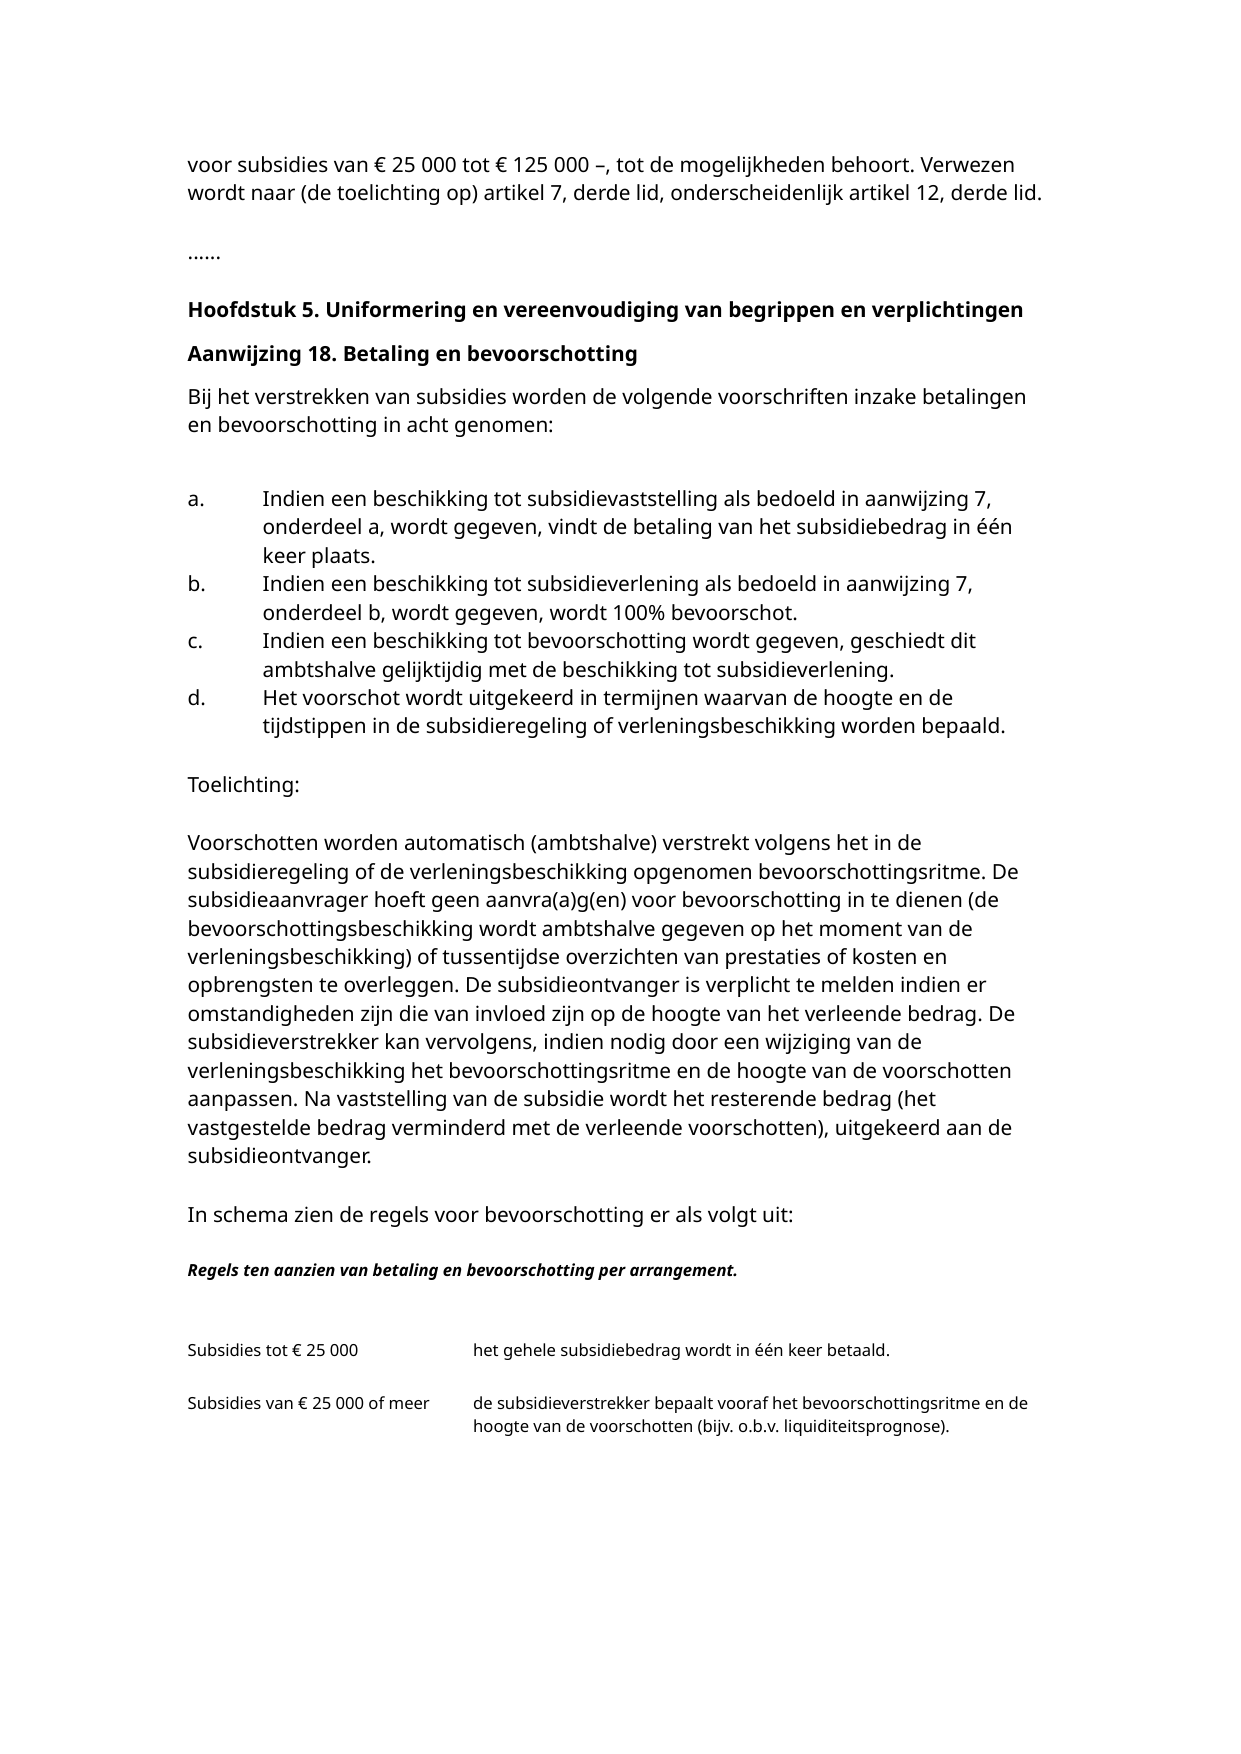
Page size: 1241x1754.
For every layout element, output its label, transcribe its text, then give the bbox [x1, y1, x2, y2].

text Aanwijzing 18. Betaling en bevoorschotting [187, 339, 1053, 367]
text Bij het verstrekken van subsidies worden de volgende voorschriften inzake betalingen en bevoorschotting in acht genomen: [187, 382, 1053, 439]
table_cell de subsidieverstrekker bepaalt vooraf het bevoorschottingsritme en de hoogte van de voorschotten (bijv. o.b.v. liquiditeitsprognose). [473, 1391, 1053, 1467]
text In schema zien de regels voor bevoorschotting er als volgt uit: [187, 1200, 1053, 1228]
text Toelichting: [187, 770, 1053, 798]
list Indien een beschikking tot bevoorschotting wordt gegeven, geschiedt dit ambtshalve gelijktijdig met de beschikking tot subsidieverlening. [187, 626, 1053, 683]
list Indien een beschikking tot subsidievaststelling als bedoeld in aanwijzing 7, onderdeel a, wordt gegeven, vindt de betaling van het subsidiebedrag in één keer plaats. [187, 484, 1053, 569]
text Voorschotten worden automatisch (ambtshalve) verstrekt volgens het in de subsidieregeling of de verleningsbeschikking opgenomen bevoorschottingsritme. De subsidieaanvrager hoeft geen aanvra(a)g(en) voor bevoorschotting in te dienen (de bevoorschottingsbeschikking wordt ambtshalve gegeven op het moment van de verleningsbeschikking) of tussentijdse overzichten van prestaties of kosten en opbrengsten te overleggen. De subsidieontvanger is verplicht te melden indien er omstandigheden zijn die van invloed zijn op de hoogte van het verleende bedrag. De subsidieverstrekker kan vervolgens, indien nodig door een wijziging van de verleningsbeschikking het bevoorschottingsritme en de hoogte van de voorschotten aanpassen. Na vaststelling van de subsidie wordt het resterende bedrag (het vastgestelde bedrag verminderd met de verleende voorschotten), uitgekeerd aan de subsidieontvanger. [187, 828, 1053, 1170]
list Indien een beschikking tot subsidieverlening als bedoeld in aanwijzing 7, onderdeel b, wordt gegeven, wordt 100% bevoorschot. [187, 569, 1053, 626]
table_header Subsidies tot € 25 000 [188, 1339, 473, 1391]
list Het voorschot wordt uitgekeerd in termijnen waarvan de hoogte en de tijdstippen in de subsidieregeling of verleningsbeschikking worden bepaald. [187, 683, 1053, 740]
text voor subsidies van € 25 000 tot € 125 000 –, tot de mogelijkheden behoort. Verwezen wordt naar (de toelichting op) artikel 7, derde lid, onderscheidenlijk artikel 12, derde lid. [187, 150, 1053, 207]
text Regels ten aanzien van betaling en bevoorschotting per arrangement. [187, 1258, 1053, 1281]
text ...... [187, 237, 1053, 265]
table_header het gehele subsidiebedrag wordt in één keer betaald. [473, 1339, 1053, 1391]
text Hoofdstuk 5. Uniformering en vereenvoudiging van begrippen en verplichtingen [187, 295, 1053, 324]
table_cell Subsidies van € 25 000 of meer [188, 1391, 473, 1467]
